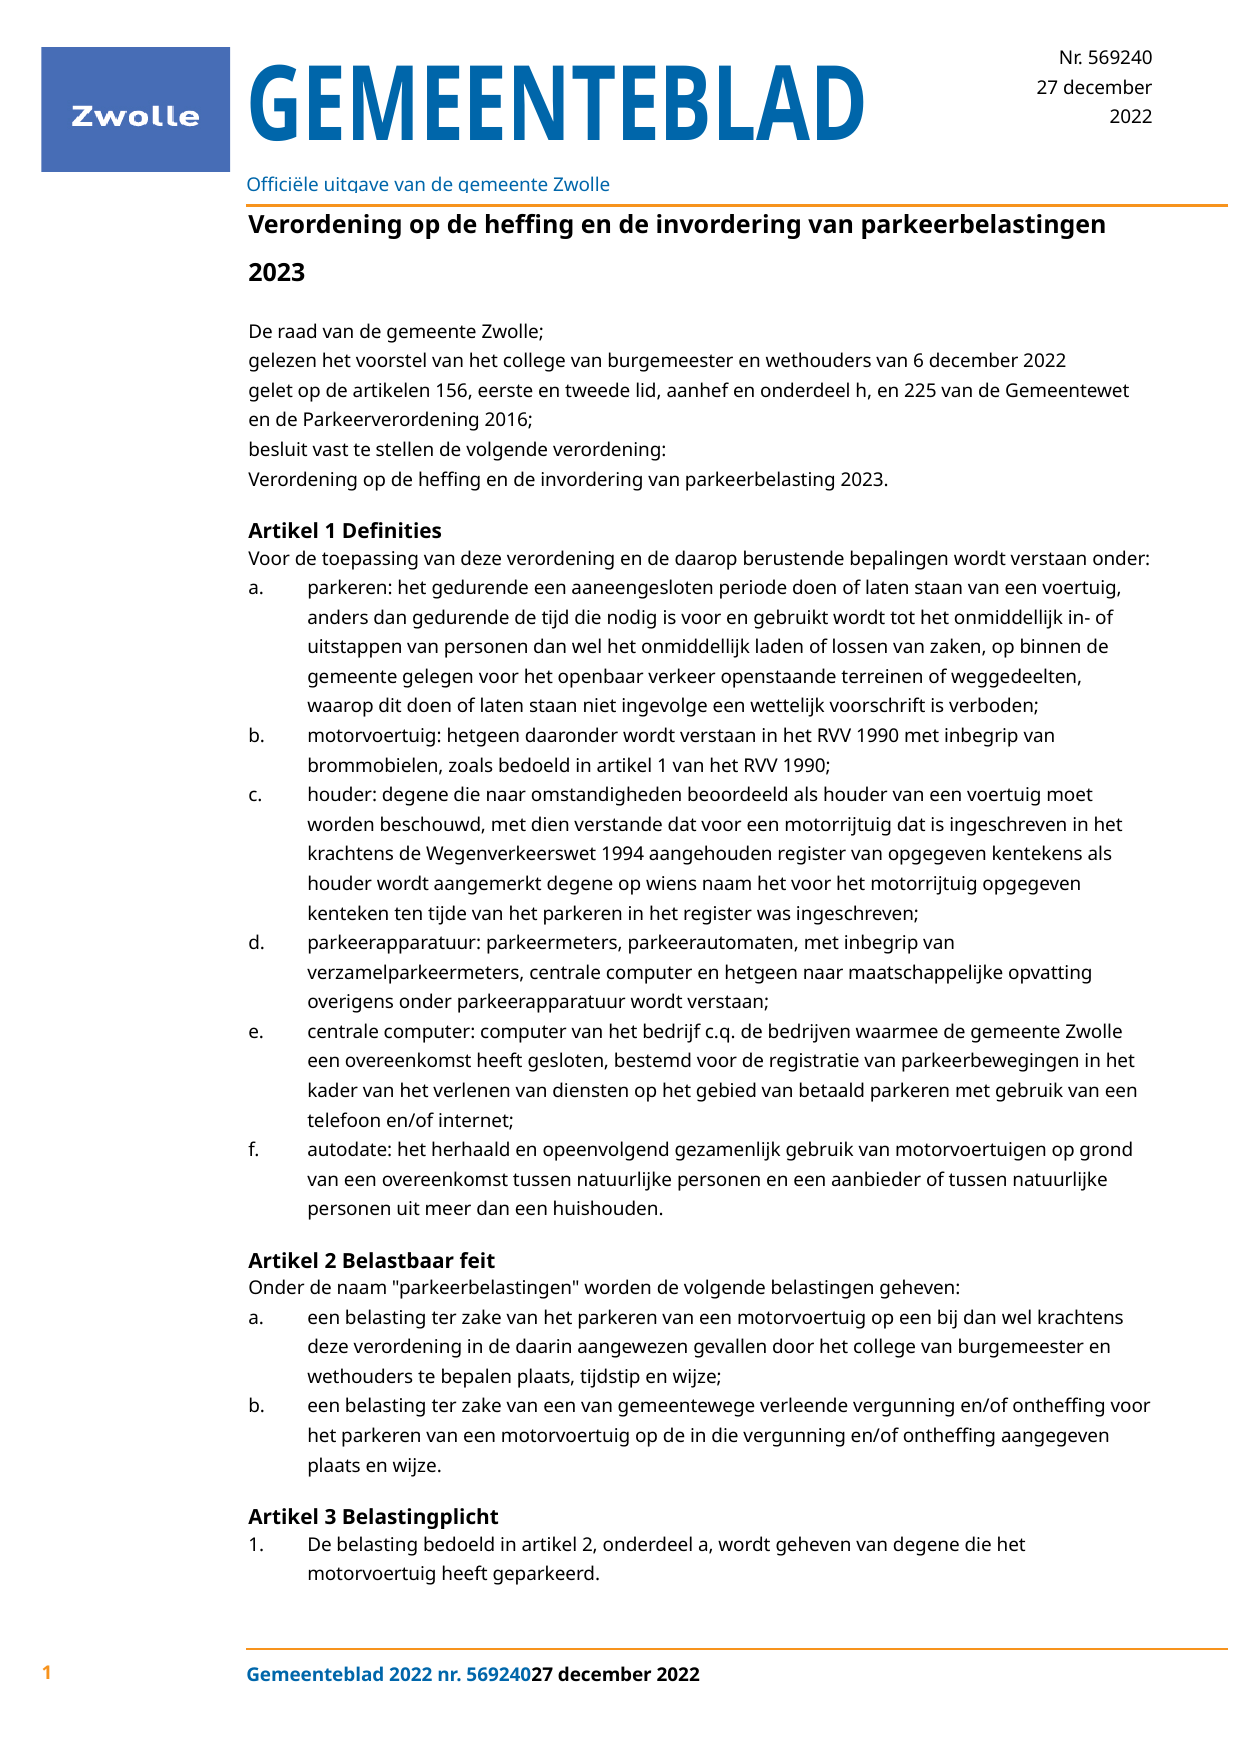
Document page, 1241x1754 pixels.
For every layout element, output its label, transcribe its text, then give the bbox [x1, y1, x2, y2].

text gelezen het voorstel van het college van burgemeester en wethouders van 6 december 2022 [248, 347, 1152, 373]
list houder: degene die naar omstandigheden beoordeeld als houder van een voertuig moet worden beschouwd, met dien verstande dat voor een motorrijtuig dat is ingeschreven in het krachtens de Wegenverkeerswet 1994 aangehouden register van opgegeven kentekens als houder wordt aangemerkt degene op wiens naam het voor het motorrijtuig opgegeven kenteken ten tijde van het parkeren in het register was ingeschreven; [248, 781, 1152, 925]
list centrale computer: computer van het bedrijf c.q. de bedrijven waarmee de gemeente Zwolle een overeenkomst heeft gesloten, bestemd voor de registratie van parkeerbewegingen in het kader van het verlenen van diensten op het gebied van betaald parkeren met gebruik van een telefoon en/of internet; [248, 1018, 1152, 1132]
text besluit vast te stellen de volgende verordening: [248, 436, 1152, 462]
text Artikel 1 Definities [248, 516, 1152, 545]
list parkeerapparatuur: parkeermeters, parkeerautomaten, met inbegrip van verzamelparkeermeters, centrale computer en hetgeen naar maatschappelijke opvatting overigens onder parkeerapparatuur wordt verstaan; [248, 929, 1152, 1014]
list De belasting bedoeld in artikel 2, onderdeel a, wordt geheven van degene die het motorvoertuig heeft geparkeerd. [248, 1531, 1152, 1586]
list een belasting ter zake van het parkeren van een motorvoertuig op een bij dan wel krachtens deze verordening in de daarin aangewezen gevallen door het college van burgemeester en wethouders te bepalen plaats, tijdstip en wijze; [248, 1304, 1152, 1389]
list parkeren: het gedurende een aaneengesloten periode doen of laten staan van een voertuig, anders dan gedurende de tijd die nodig is voor en gebruikt wordt tot het onmiddellijk in- of uitstappen van personen dan wel het onmiddellijk laden of lossen van zaken, op binnen de gemeente gelegen voor het openbaar verkeer openstaande terreinen of weggedeelten, waarop dit doen of laten staan niet ingevolge een wettelijk voorschrift is verboden; [248, 574, 1152, 718]
text Artikel 2 Belastbaar feit [248, 1246, 1152, 1274]
list motorvoertuig: hetgeen daaronder wordt verstaan in het RVV 1990 met inbegrip van brommobielen, zoals bedoeld in artikel 1 van het RVV 1990; [248, 722, 1152, 777]
text Voor de toepassing van deze verordening en de daarop berustende bepalingen wordt verstaan onder: [248, 545, 1152, 570]
list autodate: het herhaald en opeenvolgend gezamenlijk gebruik van motorvoertuigen op grond van een overeenkomst tussen natuurlijke personen en een aanbieder of tussen natuurlijke personen uit meer dan een huishouden. [248, 1136, 1152, 1221]
picture [41, 47, 231, 172]
text Verordening op de heffing en de invordering van parkeerbelasting 2023. [248, 466, 1152, 492]
text Artikel 3 Belastingplicht [248, 1502, 1152, 1531]
text Onder de naam "parkeerbelastingen" worden de volgende belastingen geheven: [248, 1274, 1152, 1300]
text gelet op de artikelen 156, eerste en tweede lid, aanhef en onderdeel h, en 225 van de Gemeentewet en de Parkeerverordening 2016; [248, 377, 1152, 432]
list een belasting ter zake van een van gemeentewege verleende vergunning en/of ontheffing voor het parkeren van een motorvoertuig op de in die vergunning en/of ontheffing aangegeven plaats en wijze. [248, 1393, 1152, 1478]
text De raad van de gemeente Zwolle; [248, 318, 1152, 344]
text Verordening op de heffing en de invordering van parkeerbelastingen 2023 [248, 207, 1152, 288]
